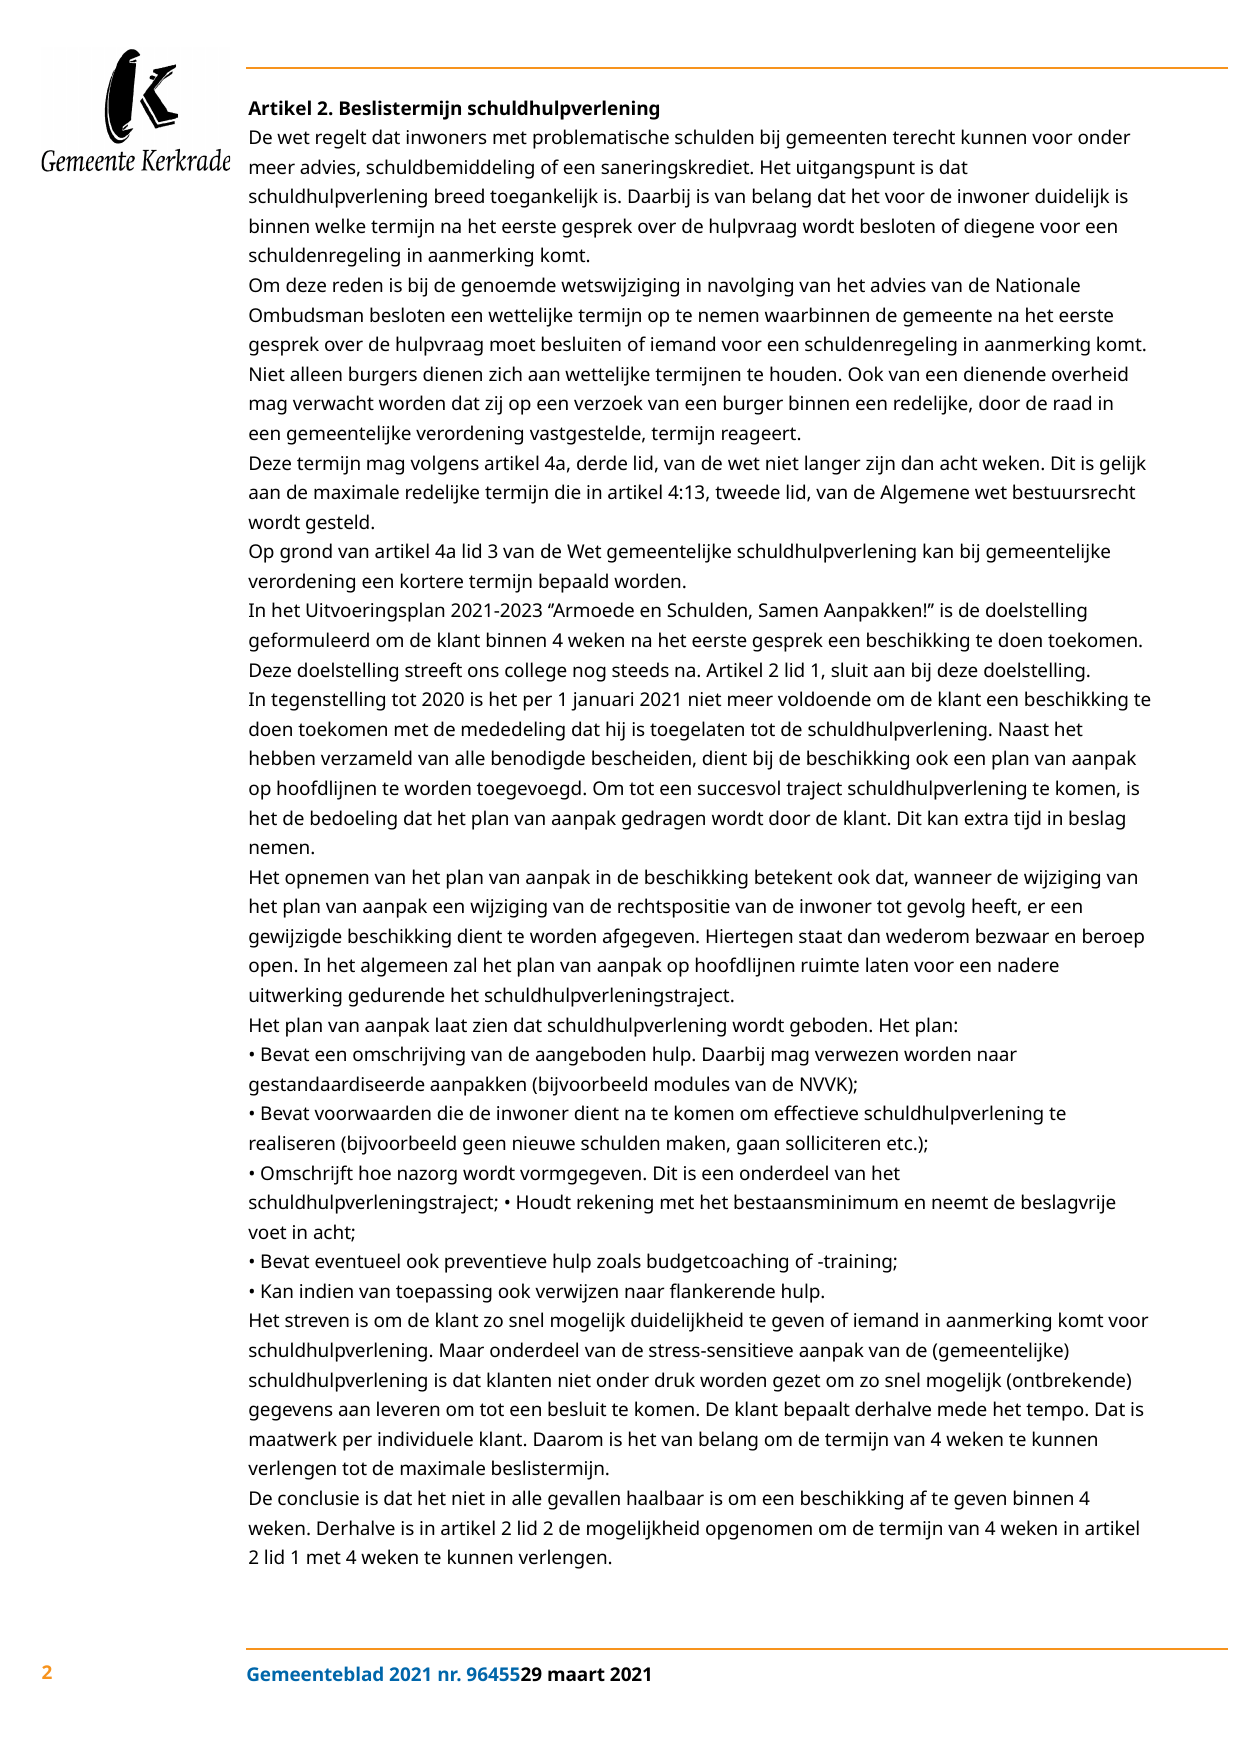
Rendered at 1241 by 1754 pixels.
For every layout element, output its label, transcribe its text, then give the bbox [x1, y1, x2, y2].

text Artikel 2. Beslistermijn schuldhulpverlening [248, 95, 1152, 121]
text Deze termijn mag volgens artikel 4a, derde lid, van de wet niet langer zijn dan acht weken. Dit is gelijk aan de maximale redelijke termijn die in artikel 4:13, tweede lid, van de Algemene wet bestuursrecht wordt gesteld. [248, 450, 1152, 535]
text Op grond van artikel 4a lid 3 van de Wet gemeentelijke schuldhulpverlening kan bij gemeentelijke verordening een kortere termijn bepaald worden. [248, 538, 1152, 594]
text • Omschrijft hoe nazorg wordt vormgegeven. Dit is een onderdeel van het schuldhulpverleningstraject; • Houdt rekening met het bestaansminimum en neemt de beslagvrije voet in acht; [248, 1160, 1152, 1245]
text • Bevat een omschrijving van de aangeboden hulp. Daarbij mag verwezen worden naar gestandaardiseerde aanpakken (bijvoorbeeld modules van de NVVK); [248, 1041, 1152, 1097]
text Het streven is om de klant zo snel mogelijk duidelijkheid te geven of iemand in aanmerking komt voor schuldhulpverlening. Maar onderdeel van de stress-sensitieve aanpak van de (gemeentelijke) schuldhulpverlening is dat klanten niet onder druk worden gezet om zo snel mogelijk (ontbrekende) gegevens aan leveren om tot een besluit te komen. De klant bepaalt derhalve mede het tempo. Dat is maatwerk per individuele klant. Daarom is het van belang om de termijn van 4 weken te kunnen verlengen tot de maximale beslistermijn. [248, 1308, 1152, 1481]
text • Kan indien van toepassing ook verwijzen naar flankerende hulp. [248, 1278, 1152, 1304]
text In het Uitvoeringsplan 2021-2023 ‘’Armoede en Schulden, Samen Aanpakken!’’ is de doelstelling geformuleerd om de klant binnen 4 weken na het eerste gesprek een beschikking te doen toekomen. Deze doelstelling streeft ons college nog steeds na. Artikel 2 lid 1, sluit aan bij deze doelstelling. [248, 598, 1152, 683]
text In tegenstelling tot 2020 is het per 1 januari 2021 niet meer voldoende om de klant een beschikking te doen toekomen met de mededeling dat hij is toegelaten tot de schuldhulpverlening. Naast het hebben verzameld van alle benodigde bescheiden, dient bij de beschikking ook een plan van aanpak op hoofdlijnen te worden toegevoegd. Om tot een succesvol traject schuldhulpverlening te komen, is het de bedoeling dat het plan van aanpak gedragen wordt door de klant. Dit kan extra tijd in beslag nemen. [248, 686, 1152, 860]
text De wet regelt dat inwoners met problematische schulden bij gemeenten terecht kunnen voor onder meer advies, schuldbemiddeling of een saneringskrediet. Het uitgangspunt is dat schuldhulpverlening breed toegankelijk is. Daarbij is van belang dat het voor de inwoner duidelijk is binnen welke termijn na het eerste gesprek over de hulpvraag wordt besloten of diegene voor een schuldenregeling in aanmerking komt. [248, 124, 1152, 268]
picture [41, 47, 231, 172]
text Het plan van aanpak laat zien dat schuldhulpverlening wordt geboden. Het plan: [248, 1012, 1152, 1038]
text Het opnemen van het plan van aanpak in de beschikking betekent ook dat, wanneer de wijziging van het plan van aanpak een wijziging van de rechtspositie van de inwoner tot gevolg heeft, er een gewijzigde beschikking dient te worden afgegeven. Hiertegen staat dan wederom bezwaar en beroep open. In het algemeen zal het plan van aanpak op hoofdlijnen ruimte laten voor een nadere uitwerking gedurende het schuldhulpverleningstraject. [248, 864, 1152, 1008]
text • Bevat eventueel ook preventieve hulp zoals budgetcoaching of -training; [248, 1248, 1152, 1274]
text • Bevat voorwaarden die de inwoner dient na te komen om effectieve schuldhulpverlening te realiseren (bijvoorbeeld geen nieuwe schulden maken, gaan solliciteren etc.); [248, 1101, 1152, 1156]
text De conclusie is dat het niet in alle gevallen haalbaar is om een beschikking af te geven binnen 4 weken. Derhalve is in artikel 2 lid 2 de mogelijkheid opgenomen om de termijn van 4 weken in artikel 2 lid 1 met 4 weken te kunnen verlengen. [248, 1485, 1152, 1570]
text Om deze reden is bij de genoemde wetswijziging in navolging van het advies van de Nationale Ombudsman besloten een wettelijke termijn op te nemen waarbinnen de gemeente na het eerste gesprek over de hulpvraag moet besluiten of iemand voor een schuldenregeling in aanmerking komt. Niet alleen burgers dienen zich aan wettelijke termijnen te houden. Ook van een dienende overheid mag verwacht worden dat zij op een verzoek van een burger binnen een redelijke, door de raad in een gemeentelijke verordening vastgestelde, termijn reageert. [248, 272, 1152, 446]
